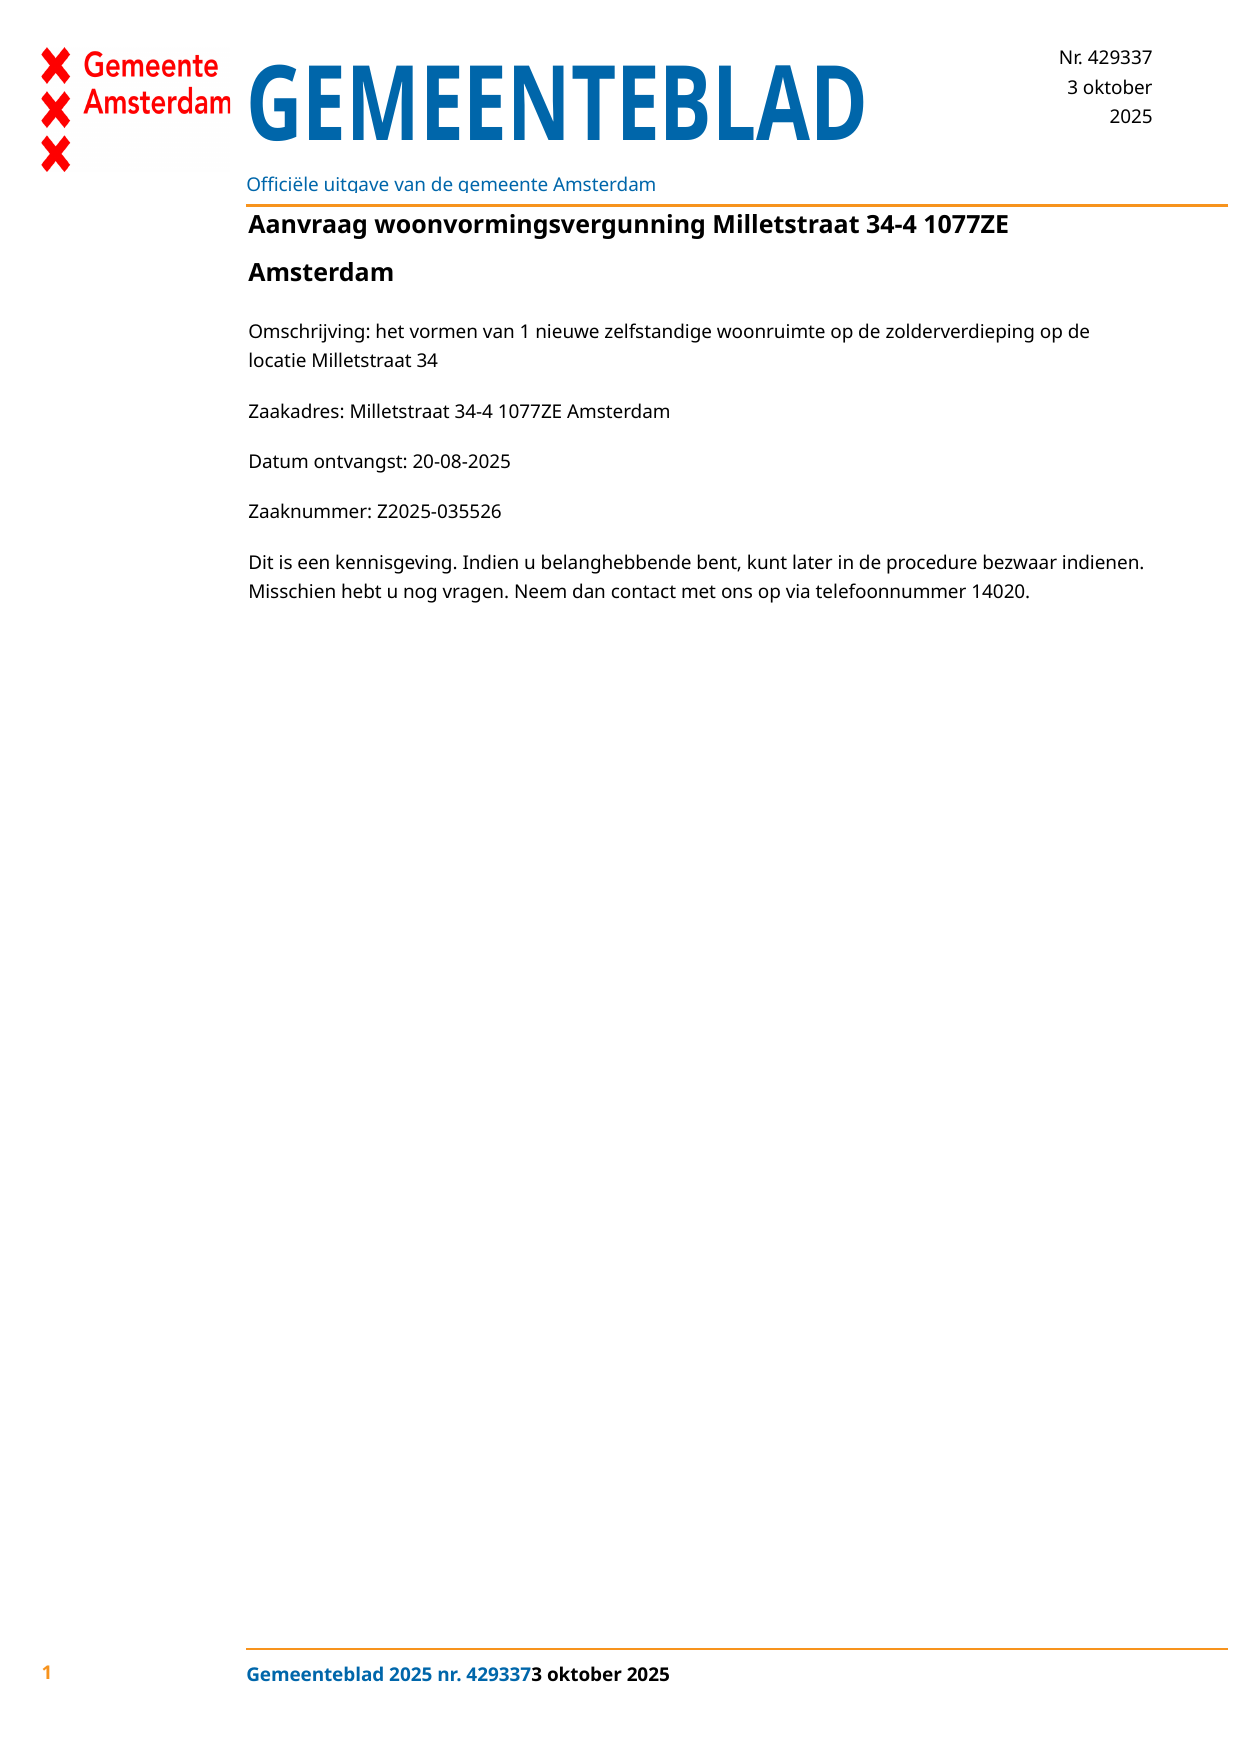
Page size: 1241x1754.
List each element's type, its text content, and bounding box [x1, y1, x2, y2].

text Zaakadres: Milletstraat 34-4 1077ZE Amsterdam [248, 398, 1152, 424]
text Datum ontvangst: 20-08-2025 [248, 448, 1152, 474]
text Omschrijving: het vormen van 1 nieuwe zelfstandige woonruimte op de zolderverdieping op de locatie Milletstraat 34 [248, 318, 1152, 373]
picture [41, 47, 231, 172]
text Aanvraag woonvormingsvergunning Milletstraat 34-4 1077ZE Amsterdam [248, 207, 1152, 288]
text Zaaknummer: Z2025-035526 [248, 499, 1152, 524]
text Dit is een kennisgeving. Indien u belanghebbende bent, kunt later in de procedure bezwaar indienen. Misschien hebt u nog vragen. Neem dan contact met ons op via telefoonnummer 14020. [248, 549, 1152, 604]
